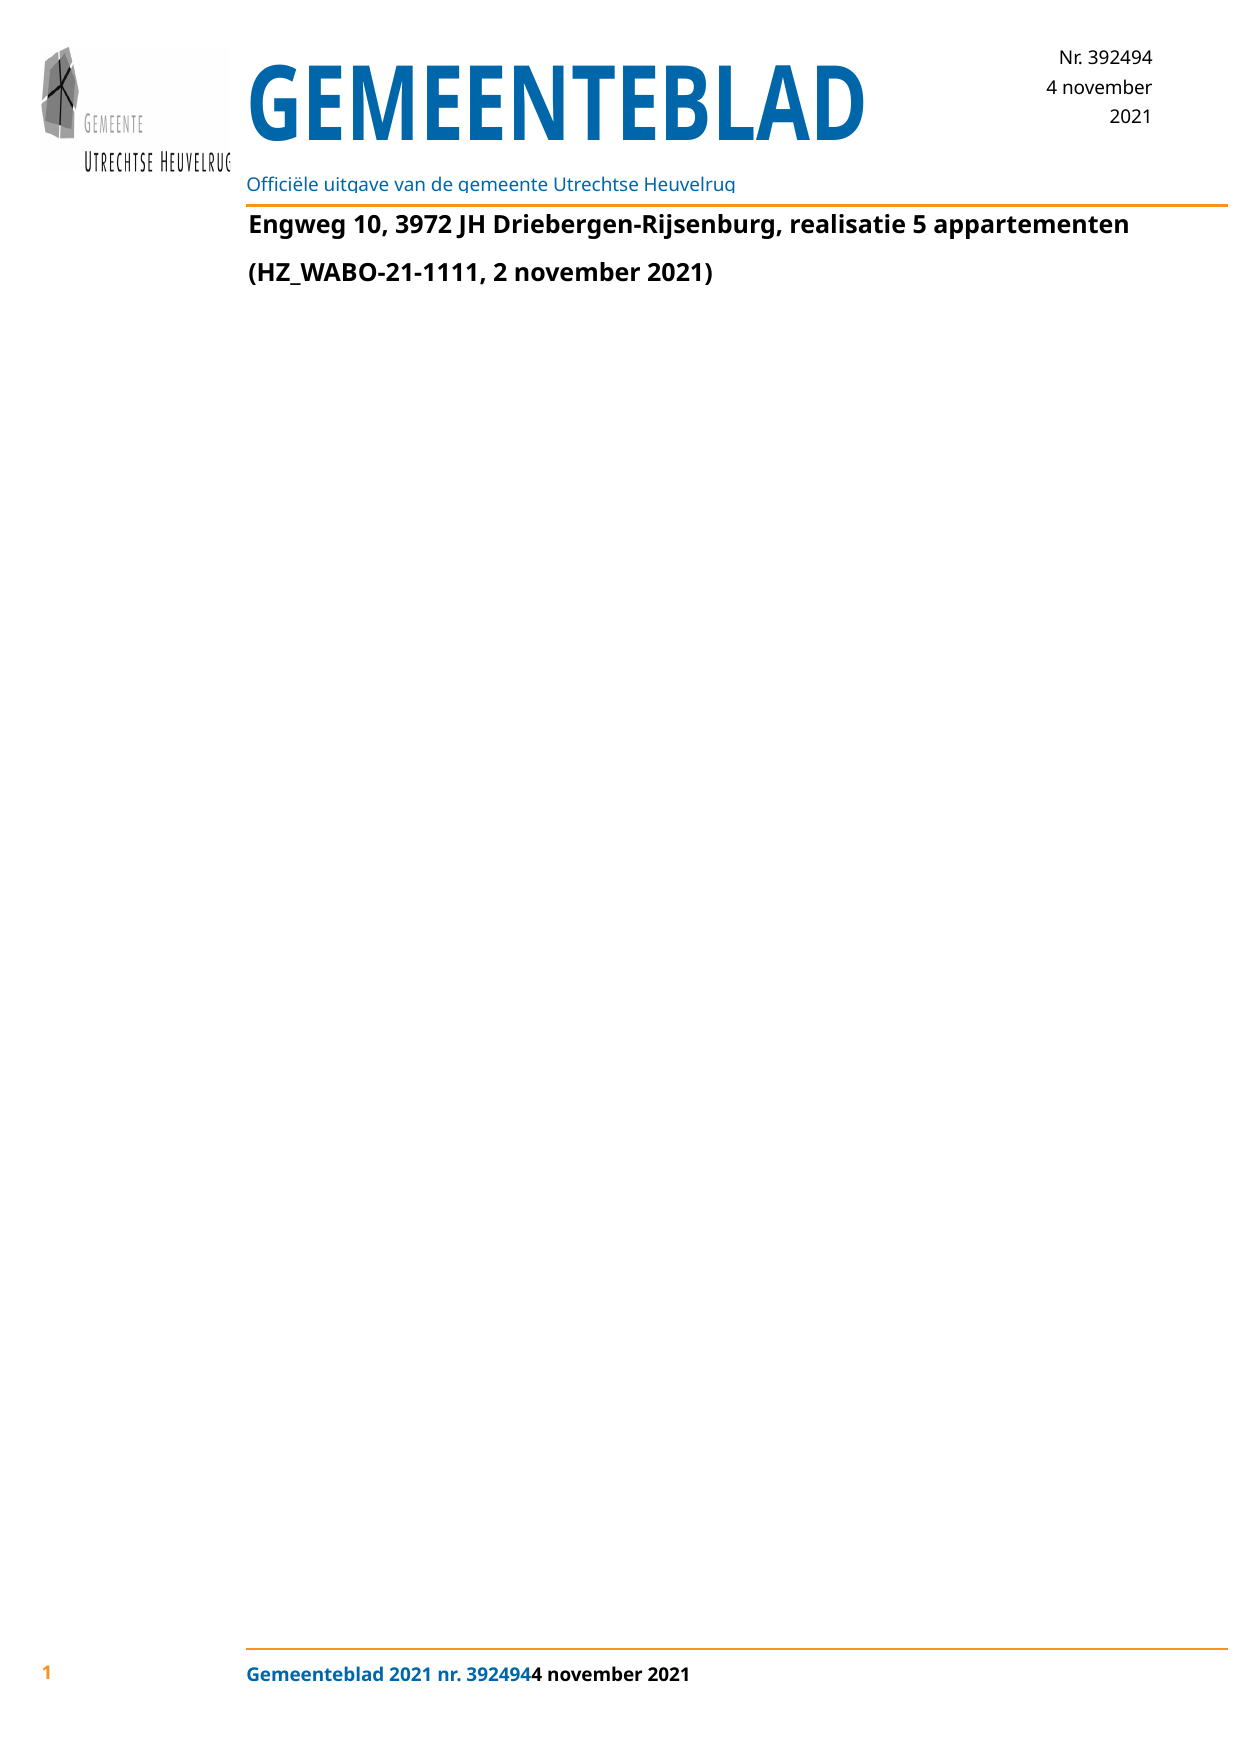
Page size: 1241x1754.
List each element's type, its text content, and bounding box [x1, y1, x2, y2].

picture [41, 47, 231, 172]
text Engweg 10, 3972 JH Driebergen-Rijsenburg, realisatie 5 appartementen (HZ_WABO-21-1111, 2 november 2021) [248, 207, 1152, 288]
